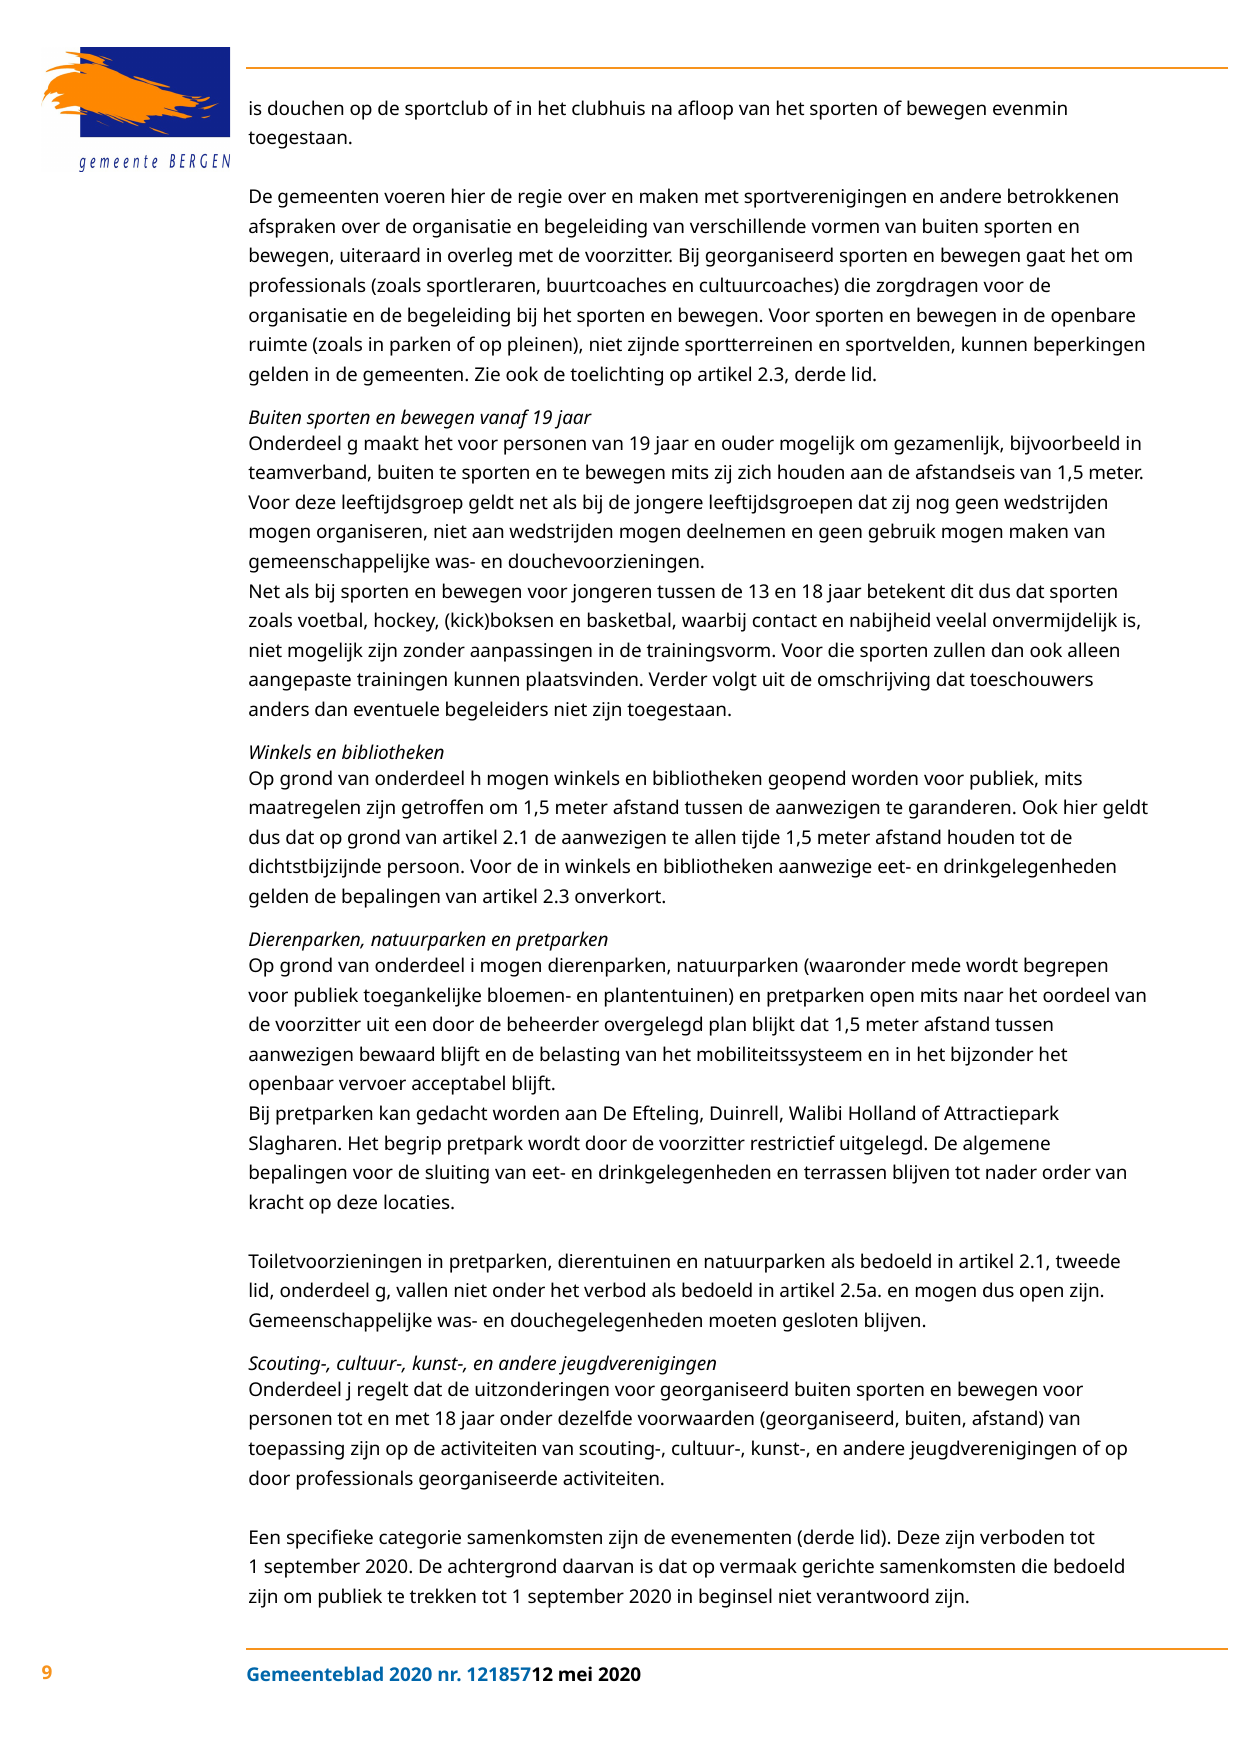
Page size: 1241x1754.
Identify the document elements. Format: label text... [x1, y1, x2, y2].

text Een specifieke categorie samenkomsten zijn de evenementen (derde lid). Deze zijn verboden tot 1 september 2020. De achtergrond daarvan is dat op vermaak gerichte samenkomsten die bedoeld zijn om publiek te trekken tot 1 september 2020 in beginsel niet verantwoord zijn. [248, 1524, 1152, 1609]
text is douchen op de sportclub of in het clubhuis na afloop van het sporten of bewegen evenmin toegestaan. [248, 95, 1152, 150]
text Buiten sporten en bewegen vanaf 19 jaar [248, 404, 1152, 430]
text Winkels en bibliotheken [248, 739, 1152, 765]
text Net als bij sporten en bewegen voor jongeren tussen de 13 en 18 jaar betekent dit dus dat sporten zoals voetbal, hockey, (kick)boksen en basketbal, waarbij contact en nabijheid veelal onvermijdelijk is, niet mogelijk zijn zonder aanpassingen in de trainingsvorm. Voor die sporten zullen dan ook alleen aangepaste trainingen kunnen plaatsvinden. Verder volgt uit de omschrijving dat toeschouwers anders dan eventuele begeleiders niet zijn toegestaan. [248, 578, 1152, 722]
text Onderdeel j regelt dat de uitzonderingen voor georganiseerd buiten sporten en bewegen voor personen tot en met 18 jaar onder dezelfde voorwaarden (georganiseerd, buiten, afstand) van toepassing zijn op de activiteiten van scouting-, cultuur-, kunst-, en andere jeugdverenigingen of op door professionals georganiseerde activiteiten. [248, 1376, 1152, 1491]
text De gemeenten voeren hier de regie over en maken met sportverenigingen en andere betrokkenen afspraken over de organisatie en begeleiding van verschillende vormen van buiten sporten en bewegen, uiteraard in overleg met de voorzitter. Bij georganiseerd sporten en bewegen gaat het om professionals (zoals sportleraren, buurtcoaches en cultuurcoaches) die zorgdragen voor de organisatie en de begeleiding bij het sporten en bewegen. Voor sporten en bewegen in de openbare ruimte (zoals in parken of op pleinen), niet zijnde sportterreinen en sportvelden, kunnen beperkingen gelden in de gemeenten. Zie ook de toelichting op artikel 2.3, derde lid. [248, 183, 1152, 387]
text Onderdeel g maakt het voor personen van 19 jaar en ouder mogelijk om gezamenlijk, bijvoorbeeld in teamverband, buiten te sporten en te bewegen mits zij zich houden aan de afstandseis van 1,5 meter. Voor deze leeftijdsgroep geldt net als bij de jongere leeftijdsgroepen dat zij nog geen wedstrijden mogen organiseren, niet aan wedstrijden mogen deelnemen en geen gebruik mogen maken van gemeenschappelijke was- en douchevoorzieningen. [248, 430, 1152, 574]
text Bij pretparken kan gedacht worden aan De Efteling, Duinrell, Walibi Holland of Attractiepark Slagharen. Het begrip pretpark wordt door de voorzitter restrictief uitgelegd. De algemene bepalingen voor de sluiting van eet- en drinkgelegenheden en terrassen blijven tot nader order van kracht op deze locaties. [248, 1100, 1152, 1214]
text Gemeenschappelijke was- en douchegelegenheden moeten gesloten blijven. [248, 1307, 1152, 1333]
text Op grond van onderdeel h mogen winkels en bibliotheken geopend worden voor publiek, mits maatregelen zijn getroffen om 1,5 meter afstand tussen de aanwezigen te garanderen. Ook hier geldt dus dat op grond van artikel 2.1 de aanwezigen te allen tijde 1,5 meter afstand houden tot de dichtstbijzijnde persoon. Voor de in winkels en bibliotheken aanwezige eet- en drinkgelegenheden gelden de bepalingen van artikel 2.3 onverkort. [248, 765, 1152, 909]
text Toiletvoorzieningen in pretparken, dierentuinen en natuurparken als bedoeld in artikel 2.1, tweede lid, onderdeel g, vallen niet onder het verbod als bedoeld in artikel 2.5a. en mogen dus open zijn. [248, 1248, 1152, 1303]
text Op grond van onderdeel i mogen dierenparken, natuurparken (waaronder mede wordt begrepen voor publiek toegankelijke bloemen- en plantentuinen) en pretparken open mits naar het oordeel van de voorzitter uit een door de beheerder overgelegd plan blijkt dat 1,5 meter afstand tussen aanwezigen bewaard blijft en de belasting van het mobiliteitssysteem en in het bijzonder het openbaar vervoer acceptabel blijft. [248, 952, 1152, 1096]
picture [41, 47, 231, 172]
text Scouting-, cultuur-, kunst-, en andere jeugdverenigingen [248, 1350, 1152, 1376]
text Dierenparken, natuurparken en pretparken [248, 926, 1152, 952]
